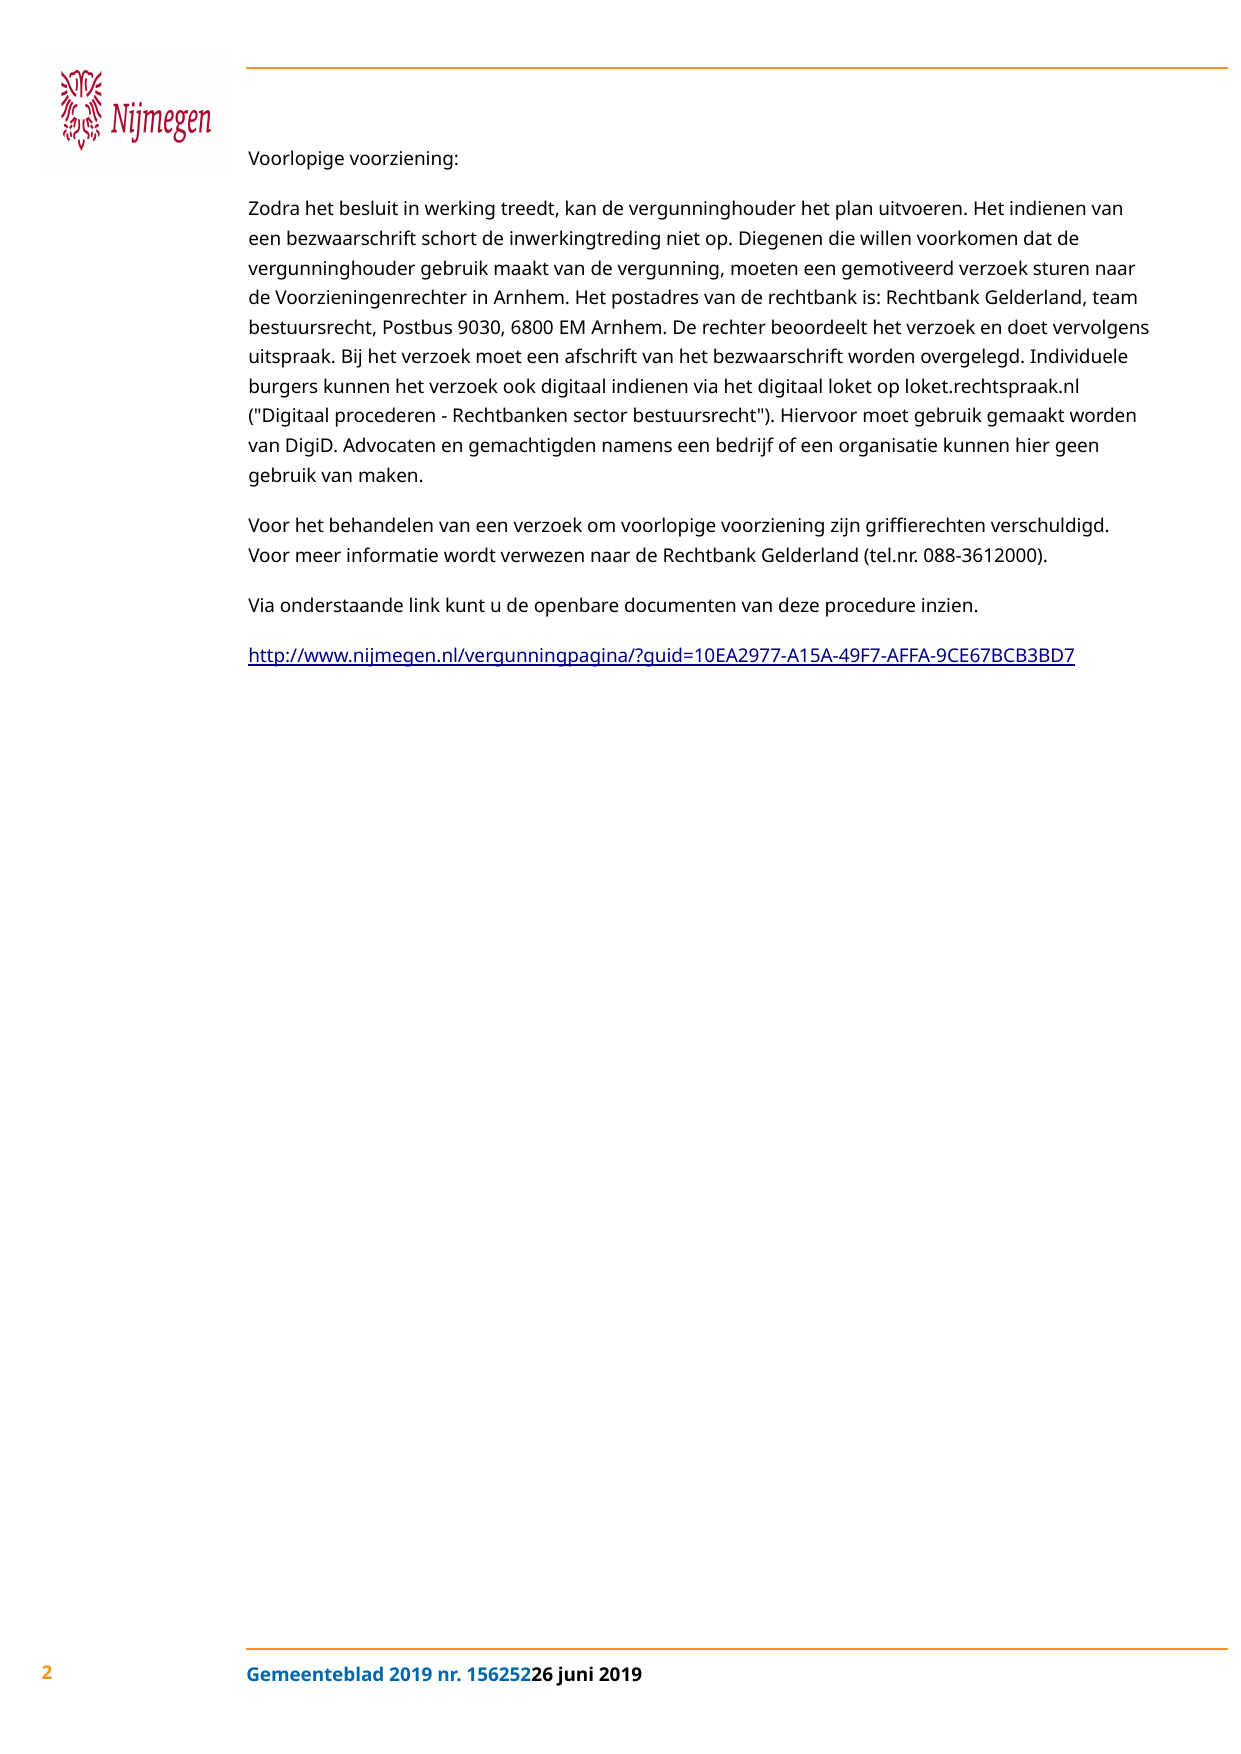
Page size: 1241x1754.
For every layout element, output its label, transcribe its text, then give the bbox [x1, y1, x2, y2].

text Zodra het besluit in werking treedt, kan de vergunninghouder het plan uitvoeren. Het indienen van een bezwaarschrift schort de inwerkingtreding niet op. Diegenen die willen voorkomen dat de vergunninghouder gebruik maakt van de vergunning, moeten een gemotiveerd verzoek sturen naar de Voorzieningenrechter in Arnhem. Het postadres van de rechtbank is: Rechtbank Gelderland, team bestuursrecht, Postbus 9030, 6800 EM Arnhem. De rechter beoordeelt het verzoek en doet vervolgens uitspraak. Bij het verzoek moet een afschrift van het bezwaarschrift worden overgelegd. Individuele burgers kunnen het verzoek ook digitaal indienen via het digitaal loket op loket.rechtspraak.nl ("Digitaal procederen - Rechtbanken sector bestuursrecht"). Hiervoor moet gebruik gemaakt worden van DigiD. Advocaten en gemachtigden namens een bedrijf of een organisatie kunnen hier geen gebruik van maken. [248, 196, 1152, 488]
text Voor het behandelen van een verzoek om voorlopige voorziening zijn griffierechten verschuldigd. Voor meer informatie wordt verwezen naar de Rechtbank Gelderland (tel.nr. 088-3612000). [248, 512, 1152, 568]
picture [41, 47, 231, 172]
text Voorlopige voorziening: [248, 145, 1152, 171]
text http://www.nijmegen.nl/vergunningpagina/?guid=10EA2977-A15A-49F7-AFFA-9CE67BCB3BD7 [248, 643, 1152, 668]
text Via onderstaande link kunt u de openbare documenten van deze procedure inzien. [248, 592, 1152, 618]
